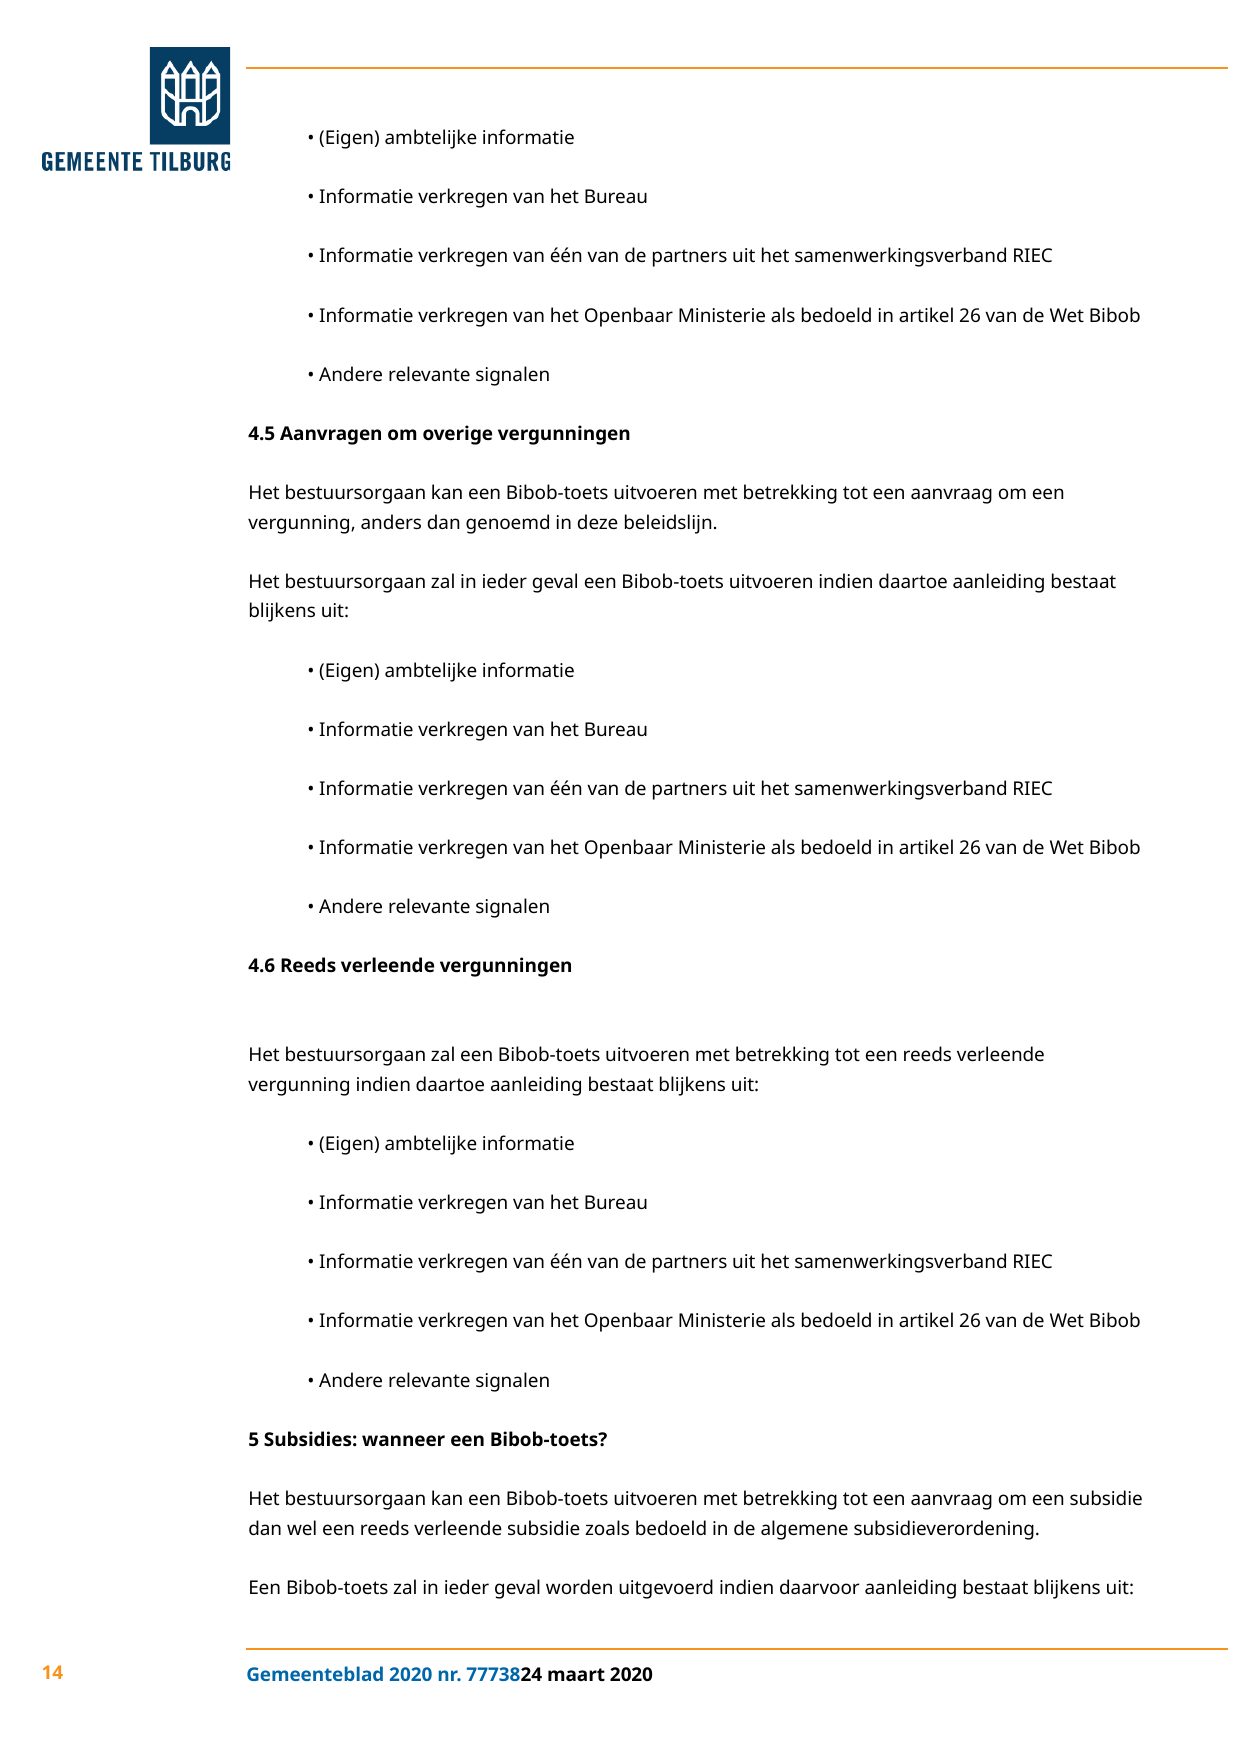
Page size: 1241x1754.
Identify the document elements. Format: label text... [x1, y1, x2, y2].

text 5 Subsidies: wanneer een Bibob-toets? [248, 1426, 1152, 1452]
text Het bestuursorgaan kan een Bibob-toets uitvoeren met betrekking tot een aanvraag om een vergunning, anders dan genoemd in deze beleidslijn. [248, 479, 1152, 535]
text 4.6 Reeds verleende vergunningen [248, 953, 1152, 978]
text Het bestuursorgaan kan een Bibob-toets uitvoeren met betrekking tot een aanvraag om een subsidie dan wel een reeds verleende subsidie zoals bedoeld in de algemene subsidieverordening. [248, 1485, 1152, 1541]
list • Informatie verkregen van het Bureau [248, 183, 1152, 209]
list • Informatie verkregen van het Bureau [248, 716, 1152, 742]
text 4.5 Aanvragen om overige vergunningen [248, 420, 1152, 446]
list • (Eigen) ambtelijke informatie [248, 124, 1152, 150]
list • Informatie verkregen van het Openbaar Ministerie als bedoeld in artikel 26 van de Wet Bibob [248, 1308, 1152, 1333]
text Een Bibob-toets zal in ieder geval worden uitgevoerd indien daarvoor aanleiding bestaat blijkens uit: [248, 1574, 1152, 1600]
picture [41, 47, 231, 172]
list • Andere relevante signalen [248, 893, 1152, 919]
list • Andere relevante signalen [248, 361, 1152, 387]
list • Andere relevante signalen [248, 1367, 1152, 1393]
list • (Eigen) ambtelijke informatie [248, 657, 1152, 683]
list • (Eigen) ambtelijke informatie [248, 1130, 1152, 1156]
list • Informatie verkregen van het Openbaar Ministerie als bedoeld in artikel 26 van de Wet Bibob [248, 302, 1152, 328]
list • Informatie verkregen van het Bureau [248, 1189, 1152, 1215]
text Het bestuursorgaan zal in ieder geval een Bibob-toets uitvoeren indien daartoe aanleiding bestaat blijkens uit: [248, 568, 1152, 623]
list • Informatie verkregen van één van de partners uit het samenwerkingsverband RIEC [248, 243, 1152, 268]
text Het bestuursorgaan zal een Bibob-toets uitvoeren met betrekking tot een reeds verleende vergunning indien daartoe aanleiding bestaat blijkens uit: [248, 1041, 1152, 1097]
list • Informatie verkregen van één van de partners uit het samenwerkingsverband RIEC [248, 775, 1152, 801]
list • Informatie verkregen van het Openbaar Ministerie als bedoeld in artikel 26 van de Wet Bibob [248, 834, 1152, 860]
list • Informatie verkregen van één van de partners uit het samenwerkingsverband RIEC [248, 1248, 1152, 1274]
